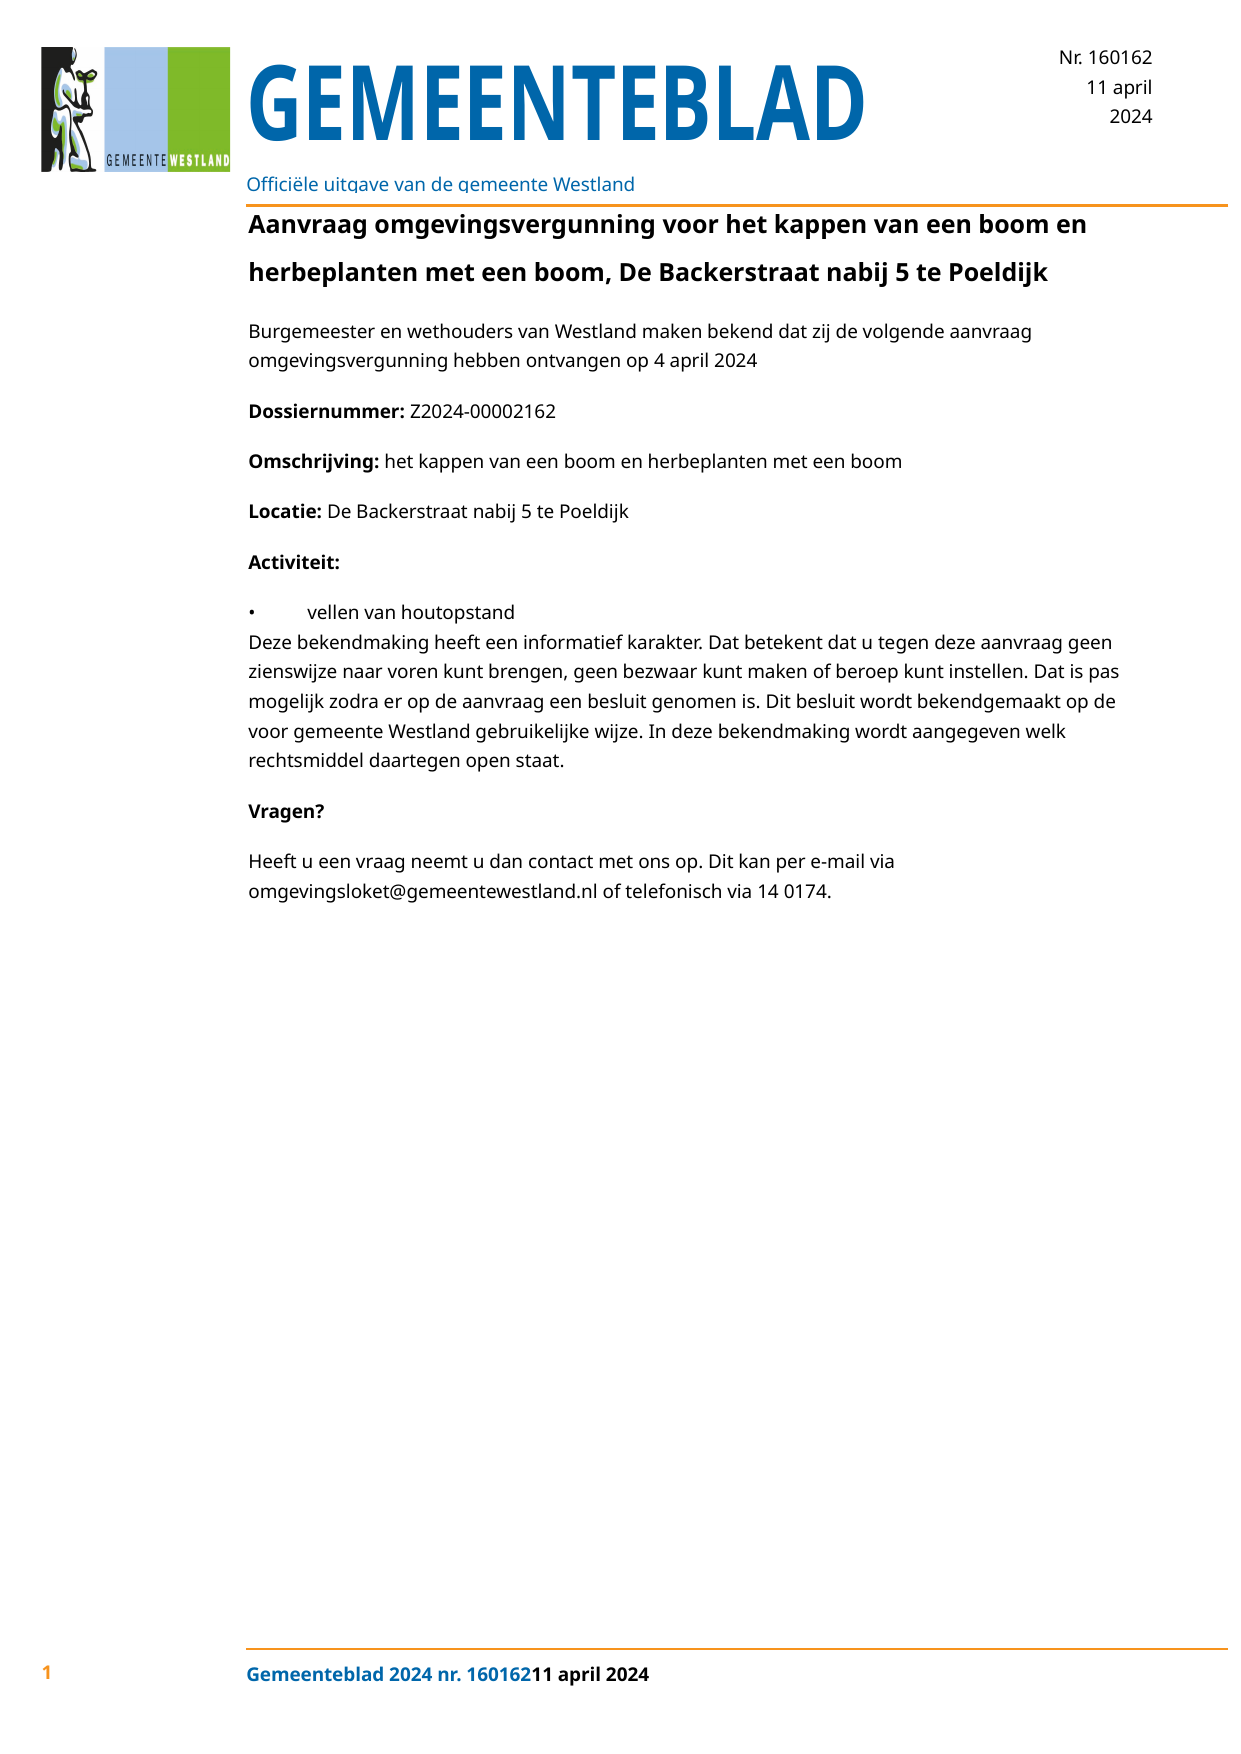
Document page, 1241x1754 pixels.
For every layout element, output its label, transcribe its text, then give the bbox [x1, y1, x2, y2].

text Activiteit: [248, 549, 1152, 575]
text Dossiernummer: Z2024-00002162 [248, 398, 1152, 424]
text Omschrijving: het kappen van een boom en herbeplanten met een boom [248, 448, 1152, 474]
text Heeft u een vraag neemt u dan contact met ons op. Dit kan per e-mail via omgevingsloket@gemeentewestland.nl of telefonisch via 14 0174. [248, 848, 1152, 904]
text Vragen? [248, 798, 1152, 824]
text Burgemeester en wethouders van Westland maken bekend dat zij de volgende aanvraag omgevingsvergunning hebben ontvangen op 4 april 2024 [248, 318, 1152, 373]
text Deze bekendmaking heeft een informatief karakter. Dat betekent dat u tegen deze aanvraag geen zienswijze naar voren kunt brengen, geen bezwaar kunt maken of beroep kunt instellen. Dat is pas mogelijk zodra er op de aanvraag een besluit genomen is. Dit besluit wordt bekendgemaakt op de voor gemeente Westland gebruikelijke wijze. In deze bekendmaking wordt aangegeven welk rechtsmiddel daartegen open staat. [248, 629, 1152, 773]
text Locatie: De Backerstraat nabij 5 te Poeldijk [248, 499, 1152, 524]
text Aanvraag omgevingsvergunning voor het kappen van een boom en herbeplanten met een boom, De Backerstraat nabij 5 te Poeldijk [248, 207, 1152, 288]
picture [41, 47, 231, 172]
list vellen van houtopstand [248, 599, 1152, 625]
